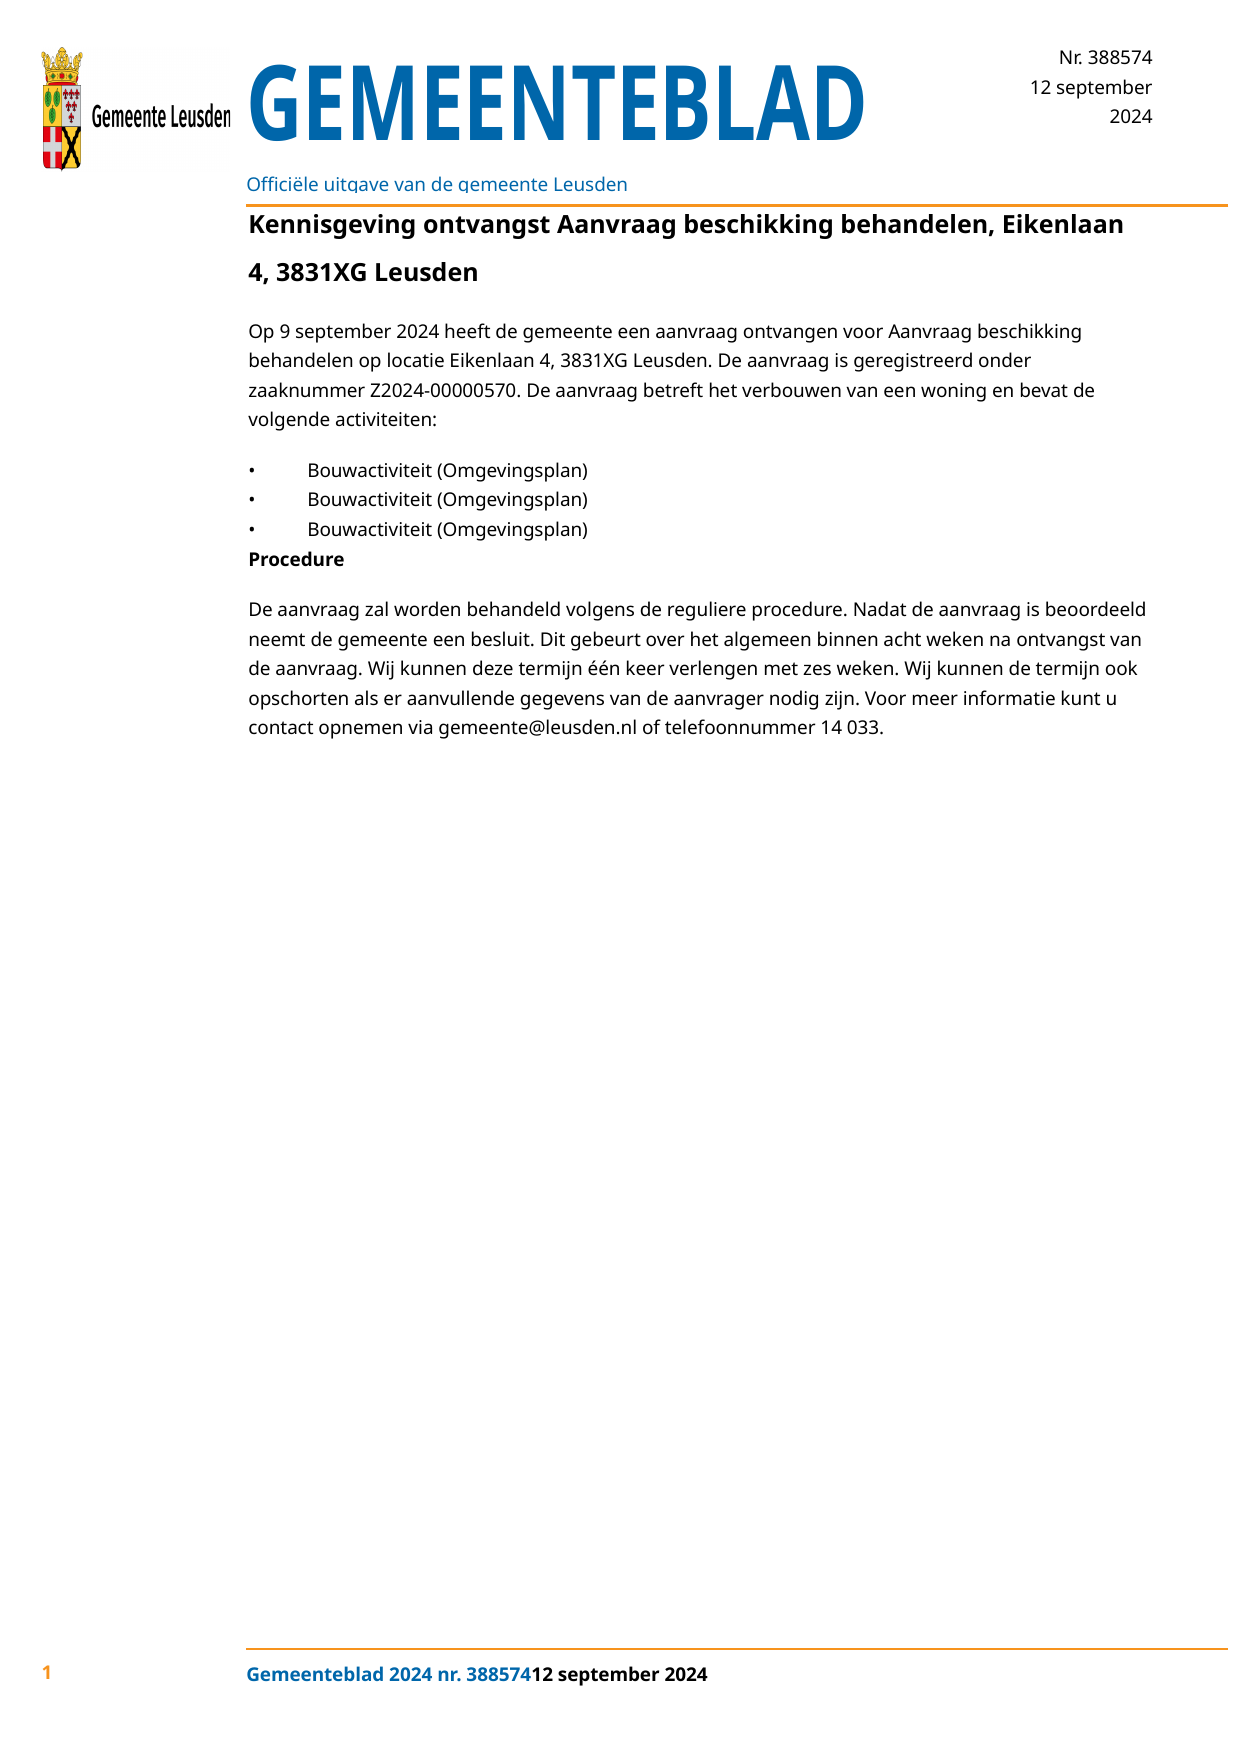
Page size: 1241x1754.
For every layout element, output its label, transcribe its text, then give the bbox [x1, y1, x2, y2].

list Bouwactiviteit (Omgevingsplan) [248, 516, 1152, 542]
text Kennisgeving ontvangst Aanvraag beschikking behandelen, Eikenlaan 4, 3831XG Leusden [248, 207, 1152, 288]
picture [41, 47, 231, 172]
text Procedure [248, 546, 1152, 572]
list Bouwactiviteit (Omgevingsplan) [248, 487, 1152, 512]
text Op 9 september 2024 heeft de gemeente een aanvraag ontvangen voor Aanvraag beschikking behandelen op locatie Eikenlaan 4, 3831XG Leusden. De aanvraag is geregistreerd onder zaaknummer Z2024-00000570. De aanvraag betreft het verbouwen van een woning en bevat de volgende activiteiten: [248, 318, 1152, 432]
list Bouwactiviteit (Omgevingsplan) [248, 457, 1152, 483]
text De aanvraag zal worden behandeld volgens de reguliere procedure. Nadat de aanvraag is beoordeeld neemt de gemeente een besluit. Dit gebeurt over het algemeen binnen acht weken na ontvangst van de aanvraag. Wij kunnen deze termijn één keer verlengen met zes weken. Wij kunnen de termijn ook opschorten als er aanvullende gegevens van de aanvrager nodig zijn. Voor meer informatie kunt u contact opnemen via gemeente@leusden.nl of telefoonnummer 14 033. [248, 596, 1152, 740]
